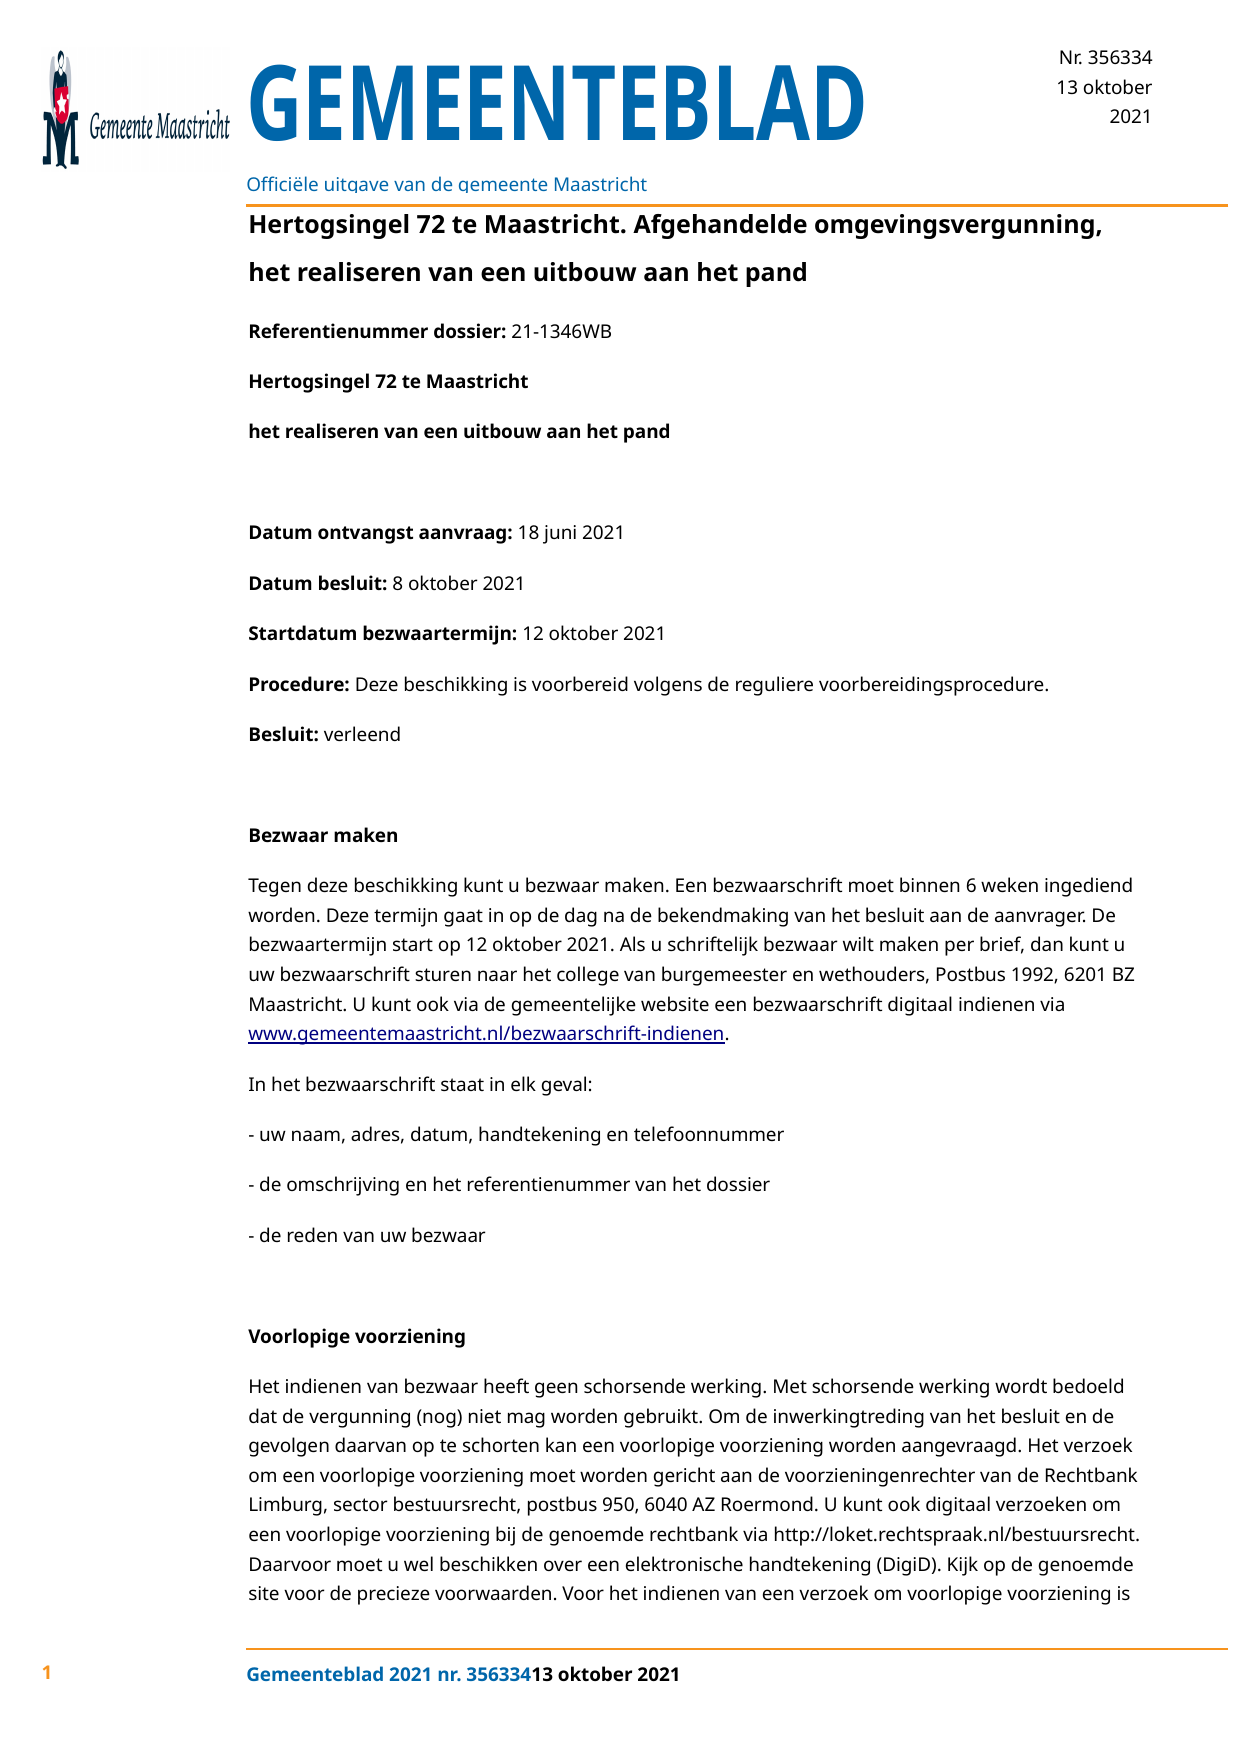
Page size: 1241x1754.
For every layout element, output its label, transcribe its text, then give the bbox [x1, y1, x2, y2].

text Bezwaar maken [248, 822, 1152, 848]
text - de reden van uw bezwaar [248, 1222, 1152, 1248]
text In het bezwaarschrift staat in elk geval: [248, 1071, 1152, 1097]
text Startdatum bezwaartermijn: 12 oktober 2021 [248, 620, 1152, 646]
text Datum ontvangst aanvraag: 18 juni 2021 [248, 519, 1152, 545]
text het realiseren van een uitbouw aan het pand [248, 419, 1152, 444]
picture [41, 47, 231, 172]
text Referentienummer dossier: 21-1346WB [248, 318, 1152, 344]
text Besluit: verleend [248, 721, 1152, 747]
text - uw naam, adres, datum, handtekening en telefoonnummer [248, 1121, 1152, 1147]
text Procedure: Deze beschikking is voorbereid volgens de reguliere voorbereidingsprocedure. [248, 671, 1152, 697]
text Datum besluit: 8 oktober 2021 [248, 570, 1152, 596]
text - de omschrijving en het referentienummer van het dossier [248, 1172, 1152, 1197]
text Hertogsingel 72 te Maastricht. Afgehandelde omgevingsvergunning, het realiseren van een uitbouw aan het pand [248, 207, 1152, 288]
text Tegen deze beschikking kunt u bezwaar maken. Een bezwaarschrift moet binnen 6 weken ingediend worden. Deze termijn gaat in op de dag na de bekendmaking van het besluit aan de aanvrager. De bezwaartermijn start op 12 oktober 2021. Als u schriftelijk bezwaar wilt maken per brief, dan kunt u uw bezwaarschrift sturen naar het college van burgemeester en wethouders, Postbus 1992, 6201 BZ Maastricht. U kunt ook via de gemeentelijke website een bezwaarschrift digitaal indienen via www.gemeentemaastricht.nl/bezwaarschrift-indienen. [248, 872, 1152, 1046]
text Voorlopige voorziening [248, 1323, 1152, 1349]
text Hertogsingel 72 te Maastricht [248, 368, 1152, 394]
text Het indienen van bezwaar heeft geen schorsende werking. Met schorsende werking wordt bedoeld dat de vergunning (nog) niet mag worden gebruikt. Om de inwerkingtreding van het besluit en de gevolgen daarvan op te schorten kan een voorlopige voorziening worden aangevraagd. Het verzoek om een voorlopige voorziening moet worden gericht aan de voorzieningenrechter van de Rechtbank Limburg, sector bestuursrecht, postbus 950, 6040 AZ Roermond. U kunt ook digitaal verzoeken om een voorlopige voorziening bij de genoemde rechtbank via http://loket.rechtspraak.nl/bestuursrecht. Daarvoor moet u wel beschikken over een elektronische handtekening (DigiD). Kijk op de genoemde site voor de precieze voorwaarden. Voor het indienen van een verzoek om voorlopige voorziening is [248, 1373, 1152, 1606]
